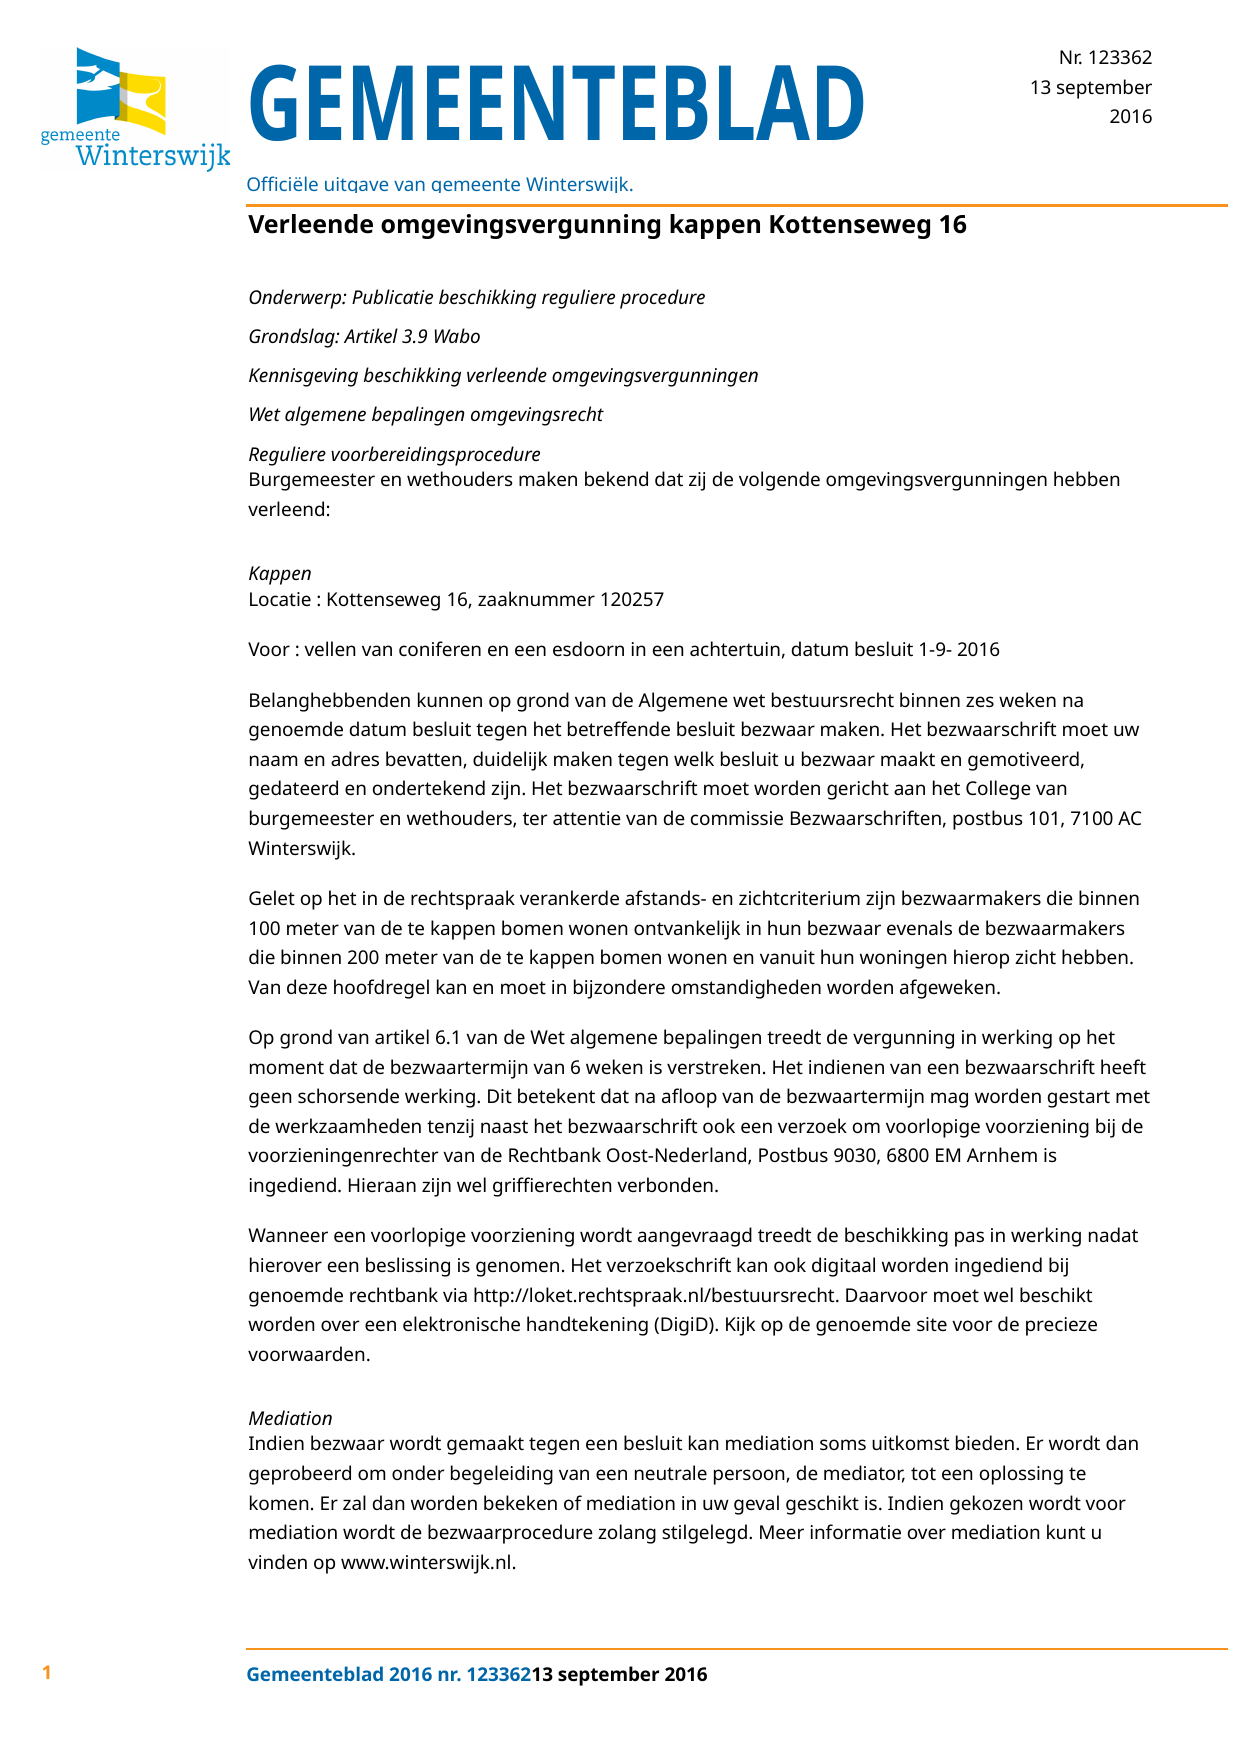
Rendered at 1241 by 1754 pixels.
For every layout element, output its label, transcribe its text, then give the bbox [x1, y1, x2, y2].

text Indien bezwaar wordt gemaakt tegen een besluit kan mediation soms uitkomst bieden. Er wordt dan geprobeerd om onder begeleiding van een neutrale persoon, de mediator, tot een oplossing te komen. Er zal dan worden bekeken of mediation in uw geval geschikt is. Indien gekozen wordt voor mediation wordt de bezwaarprocedure zolang stilgelegd. Meer informatie over mediation kunt u vinden op www.winterswijk.nl. [248, 1431, 1152, 1575]
text Burgemeester en wethouders maken bekend dat zij de volgende omgevingsvergunningen hebben verleend: [248, 467, 1152, 522]
text Op grond van artikel 6.1 van de Wet algemene bepalingen treedt de vergunning in werking op het moment dat de bezwaartermijn van 6 weken is verstreken. Het indienen van een bezwaarschrift heeft geen schorsende werking. Dit betekent dat na afloop van de bezwaartermijn mag worden gestart met de werkzaamheden tenzij naast het bezwaarschrift ook een verzoek om voorlopige voorziening bij de voorzieningenrechter van de Rechtbank Oost-Nederland, Postbus 9030, 6800 EM Arnhem is ingediend. Hieraan zijn wel griffierechten verbonden. [248, 1024, 1152, 1198]
text Wet algemene bepalingen omgevingsrecht [248, 402, 1152, 427]
text Wanneer een voorlopige voorziening wordt aangevraagd treedt de beschikking pas in werking nadat hierover een beslissing is genomen. Het verzoekschrift kan ook digitaal worden ingediend bij genoemde rechtbank via http://loket.rechtspraak.nl/bestuursrecht. Daarvoor moet wel beschikt worden over een elektronische handtekening (DigiD). Kijk op de genoemde site voor de precieze voorwaarden. [248, 1223, 1152, 1367]
text Locatie : Kottenseweg 16, zaaknummer 120257 [248, 586, 1152, 612]
text Kennisgeving beschikking verleende omgevingsvergunningen [248, 362, 1152, 388]
text Gelet op het in de rechtspraak verankerde afstands- en zichtcriterium zijn bezwaarmakers die binnen 100 meter van de te kappen bomen wonen ontvankelijk in hun bezwaar evenals de bezwaarmakers die binnen 200 meter van de te kappen bomen wonen en vanuit hun woningen hierop zicht hebben. Van deze hoofdregel kan en moet in bijzondere omstandigheden worden afgeweken. [248, 885, 1152, 999]
text Belanghebbenden kunnen op grond van de Algemene wet bestuursrecht binnen zes weken na genoemde datum besluit tegen het betreffende besluit bezwaar maken. Het bezwaarschrift moet uw naam en adres bevatten, duidelijk maken tegen welk besluit u bezwaar maakt en gemotiveerd, gedateerd en ondertekend zijn. Het bezwaarschrift moet worden gericht aan het College van burgemeester en wethouders, ter attentie van de commissie Bezwaarschriften, postbus 101, 7100 AC Winterswijk. [248, 687, 1152, 860]
text Onderwerp: Publicatie beschikking reguliere procedure [248, 284, 1152, 309]
text Kappen [248, 560, 1152, 586]
text Voor : vellen van coniferen en een esdoorn in een achtertuin, datum besluit 1-9- 2016 [248, 636, 1152, 662]
text Verleende omgevingsvergunning kappen Kottenseweg 16 [248, 207, 1152, 241]
picture [41, 47, 231, 172]
text Mediation [248, 1405, 1152, 1431]
text Reguliere voorbereidingsprocedure [248, 441, 1152, 467]
text Grondslag: Artikel 3.9 Wabo [248, 323, 1152, 349]
picture [225, 153, 231, 162]
